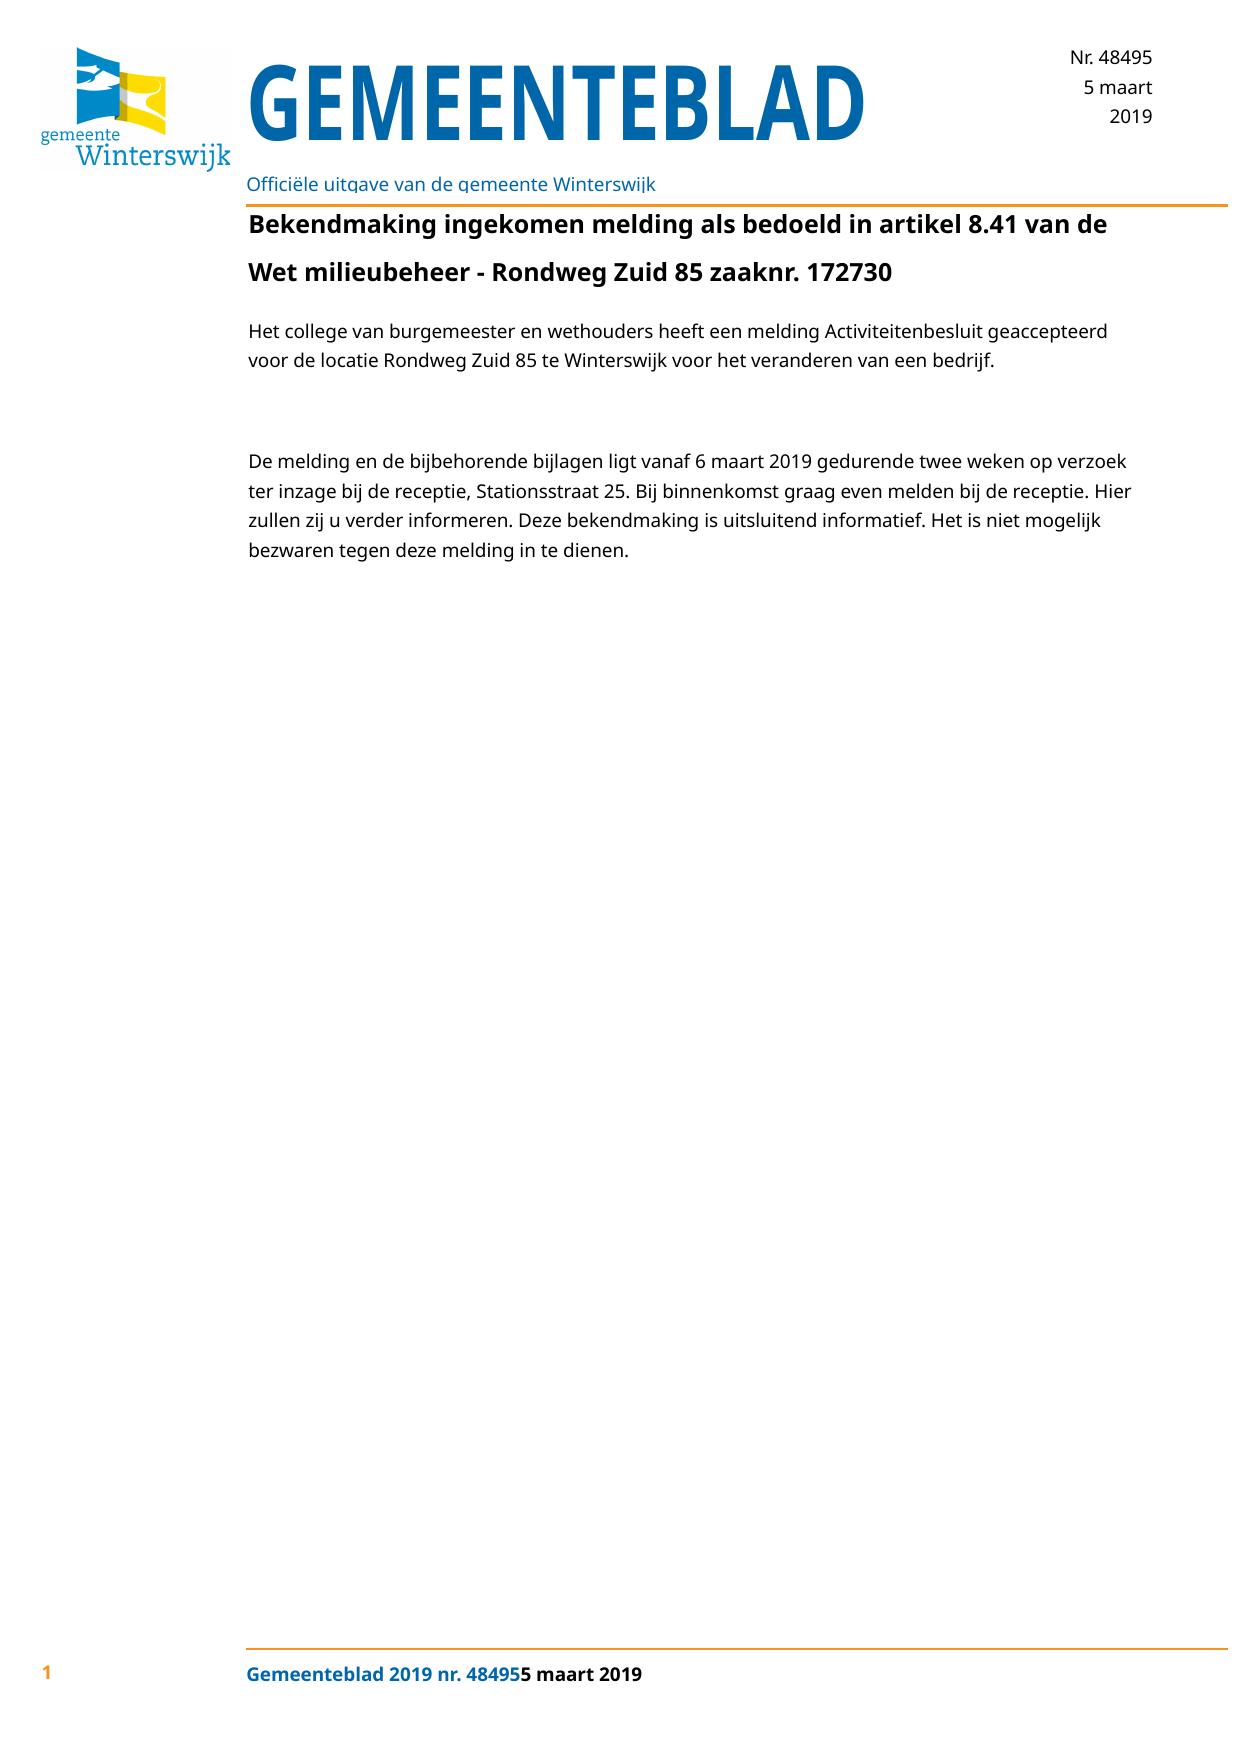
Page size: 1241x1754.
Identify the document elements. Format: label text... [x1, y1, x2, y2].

text Het college van burgemeester en wethouders heeft een melding Activiteitenbesluit geaccepteerd voor de locatie Rondweg Zuid 85 te Winterswijk voor het veranderen van een bedrijf. [248, 318, 1152, 373]
text Bekendmaking ingekomen melding als bedoeld in artikel 8.41 van de Wet milieubeheer - Rondweg Zuid 85 zaaknr. 172730 [248, 207, 1152, 288]
text De melding en de bijbehorende bijlagen ligt vanaf 6 maart 2019 gedurende twee weken op verzoek ter inzage bij de receptie, Stationsstraat 25. Bij binnenkomst graag even melden bij de receptie. Hier zullen zij u verder informeren. Deze bekendmaking is uitsluitend informatief. Het is niet mogelijk bezwaren tegen deze melding in te dienen. [248, 448, 1152, 563]
picture [41, 47, 231, 172]
picture [225, 153, 231, 162]
